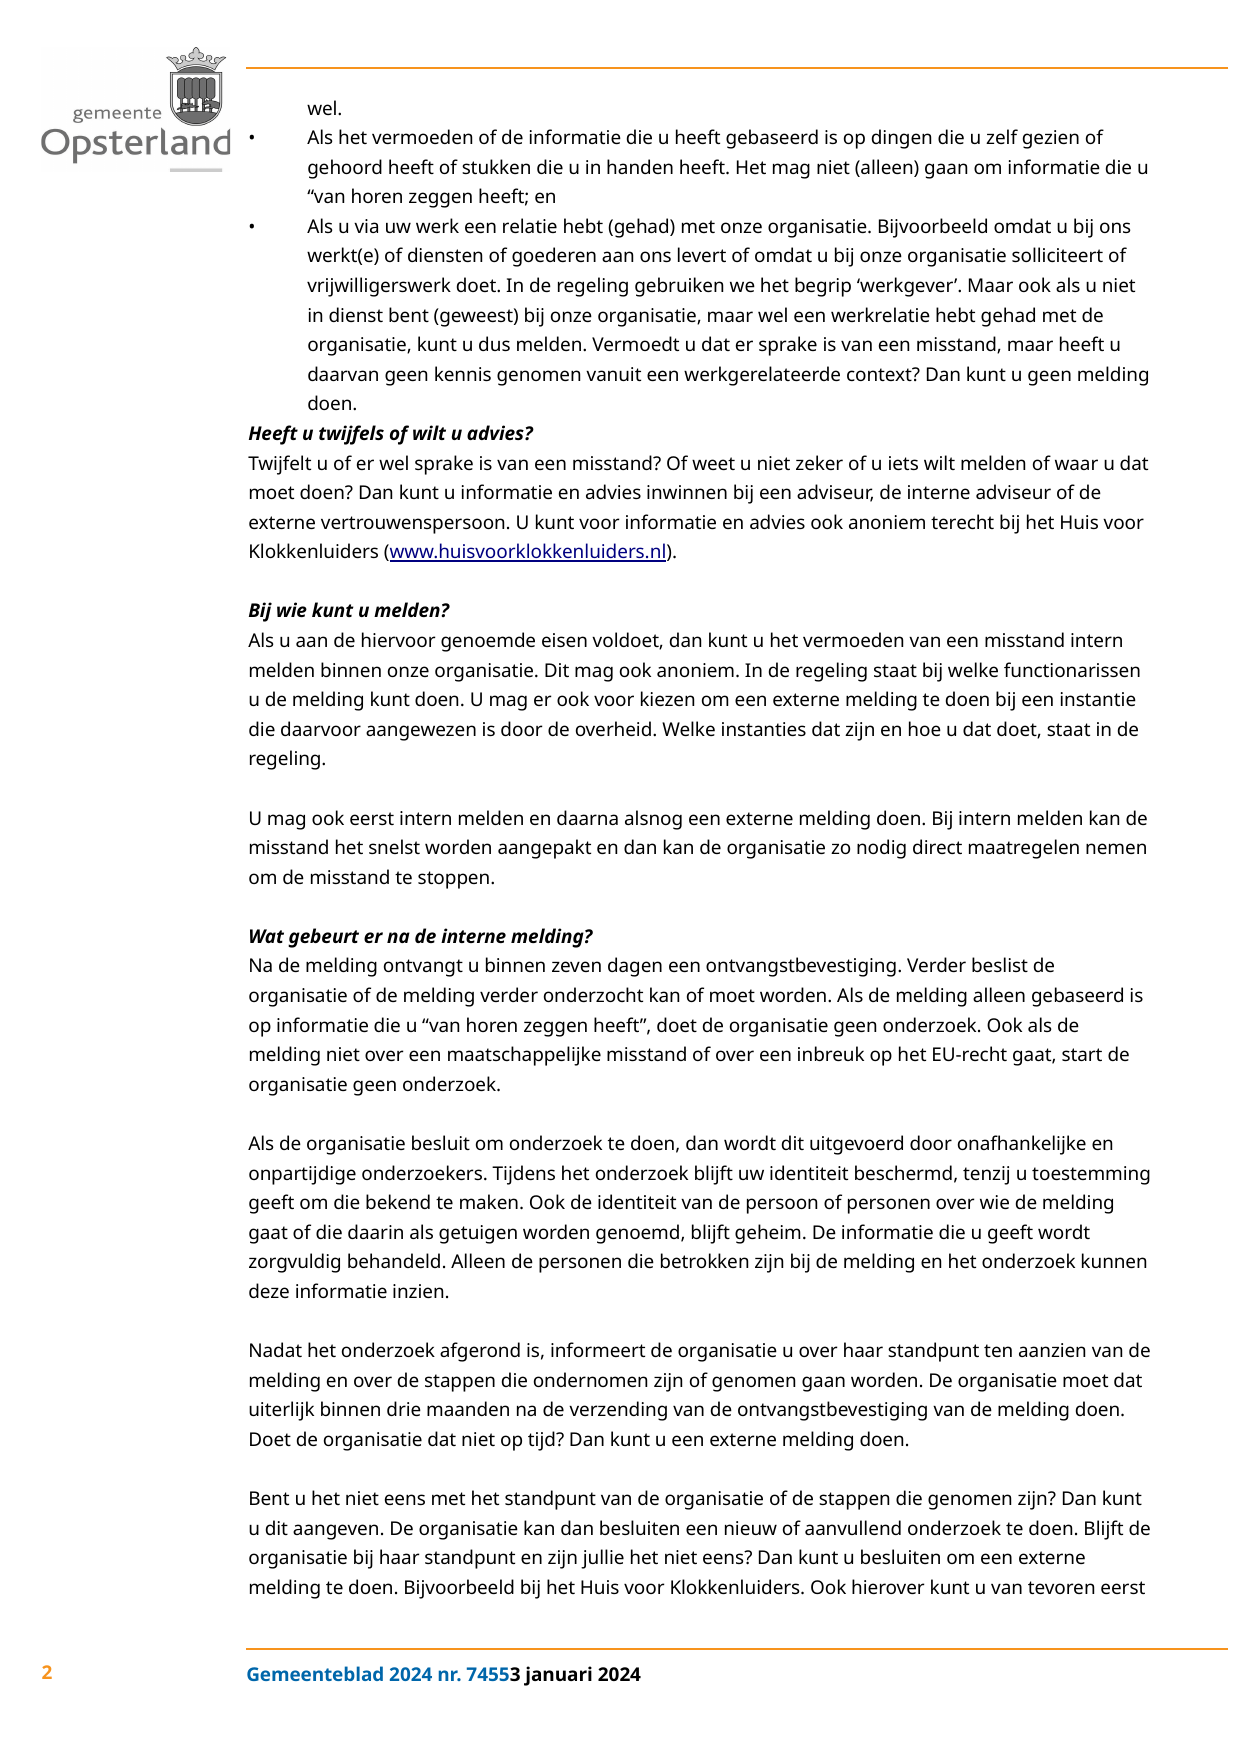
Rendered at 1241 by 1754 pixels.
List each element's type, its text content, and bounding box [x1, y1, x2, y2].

text Heeft u twijfels of wilt u advies? [248, 420, 1152, 446]
text Wat gebeurt er na de interne melding? [248, 923, 1152, 949]
text Als u aan de hiervoor genoemde eisen voldoet, dan kunt u het vermoeden van een misstand intern melden binnen onze organisatie. Dit mag ook anoniem. In de regeling staat bij welke functionarissen u de melding kunt doen. U mag er ook voor kiezen om een externe melding te doen bij een instantie die daarvoor aangewezen is door de overheid. Welke instanties dat zijn en hoe u dat doet, staat in de regeling. [248, 627, 1152, 771]
text Twijfelt u of er wel sprake is van een misstand? Of weet u niet zeker of u iets wilt melden of waar u dat moet doen? Dan kunt u informatie en advies inwinnen bij een adviseur, de interne adviseur of de externe vertrouwenspersoon. U kunt voor informatie en advies ook anoniem terecht bij het Huis voor Klokkenluiders (www.huisvoorklokkenluiders.nl). [248, 450, 1152, 564]
text Nadat het onderzoek afgerond is, informeert de organisatie u over haar standpunt ten aanzien van de melding en over de stappen die ondernomen zijn of genomen gaan worden. De organisatie moet dat uiterlijk binnen drie maanden na de verzending van de ontvangstbevestiging van de melding doen. Doet de organisatie dat niet op tijd? Dan kunt u een externe melding doen. [248, 1337, 1152, 1452]
text Bent u het niet eens met het standpunt van de organisatie of de stappen die genomen zijn? Dan kunt u dit aangeven. De organisatie kan dan besluiten een nieuw of aanvullend onderzoek te doen. Blijft de organisatie bij haar standpunt en zijn jullie het niet eens? Dan kunt u besluiten om een externe melding te doen. Bijvoorbeeld bij het Huis voor Klokkenluiders. Ook hierover kunt u van tevoren eerst [248, 1485, 1152, 1600]
text Na de melding ontvangt u binnen zeven dagen een ontvangstbevestiging. Verder beslist de organisatie of de melding verder onderzocht kan of moet worden. Als de melding alleen gebaseerd is op informatie die u “van horen zeggen heeft”, doet de organisatie geen onderzoek. Ook als de melding niet over een maatschappelijke misstand of over een inbreuk op het EU-recht gaat, start de organisatie geen onderzoek. [248, 953, 1152, 1097]
text Als de organisatie besluit om onderzoek te doen, dan wordt dit uitgevoerd door onafhankelijke en onpartijdige onderzoekers. Tijdens het onderzoek blijft uw identiteit beschermd, tenzij u toestemming geeft om die bekend te maken. Ook de identiteit van de persoon of personen over wie de melding gaat of die daarin als getuigen worden genoemd, blijft geheim. De informatie die u geeft wordt zorgvuldig behandeld. Alleen de personen die betrokken zijn bij de melding en het onderzoek kunnen deze informatie inzien. [248, 1130, 1152, 1304]
text U mag ook eerst intern melden en daarna alsnog een externe melding doen. Bij intern melden kan de misstand het snelst worden aangepakt en dan kan de organisatie zo nodig direct maatregelen nemen om de misstand te stoppen. [248, 805, 1152, 890]
list Als het vermoeden of de informatie die u heeft gebaseerd is op dingen die u zelf gezien of gehoord heeft of stukken die u in handen heeft. Het mag niet (alleen) gaan om informatie die u “van horen zeggen heeft; en [248, 124, 1152, 209]
picture [41, 47, 231, 172]
text Bij wie kunt u melden? [248, 598, 1152, 623]
list wel. [248, 95, 1152, 121]
list Als u via uw werk een relatie hebt (gehad) met onze organisatie. Bijvoorbeeld omdat u bij ons werkt(e) of diensten of goederen aan ons levert of omdat u bij onze organisatie solliciteert of vrijwilligerswerk doet. In de regeling gebruiken we het begrip ‘werkgever’. Maar ook als u niet in dienst bent (geweest) bij onze organisatie, maar wel een werkrelatie hebt gehad met de organisatie, kunt u dus melden. Vermoedt u dat er sprake is van een misstand, maar heeft u daarvan geen kennis genomen vanuit een werkgerelateerde context? Dan kunt u geen melding doen. [248, 213, 1152, 416]
